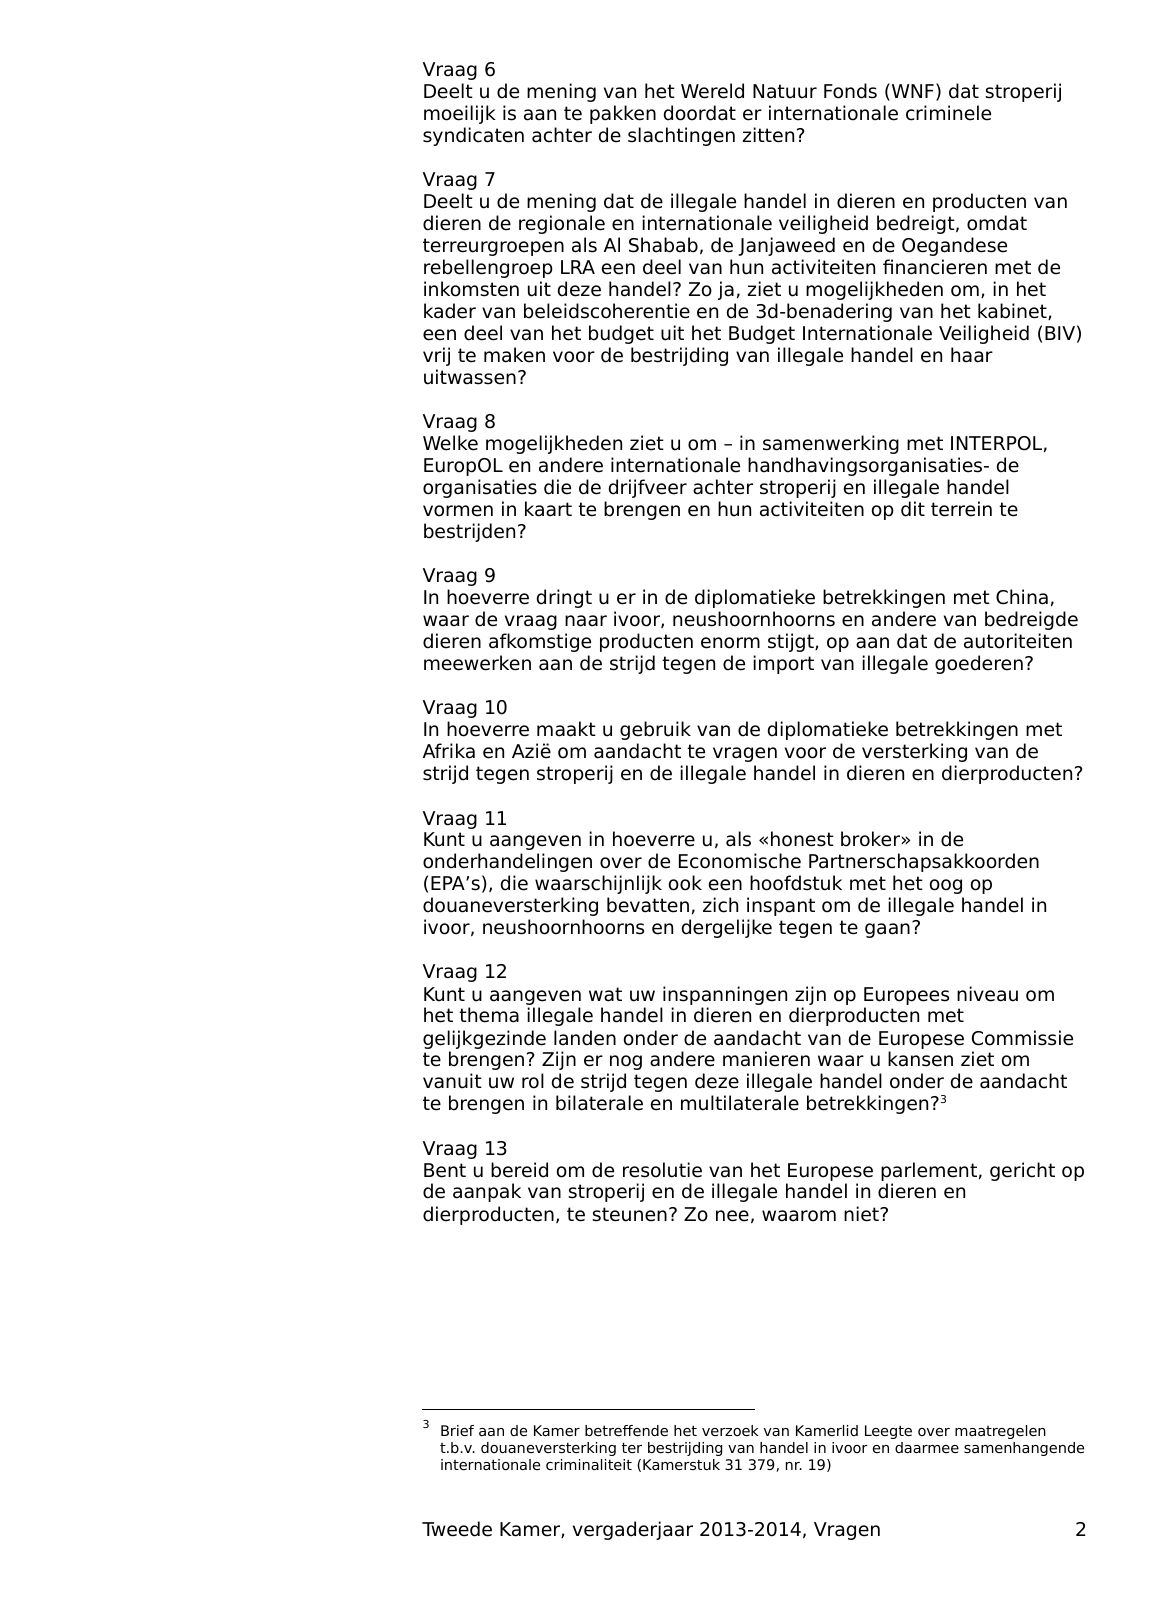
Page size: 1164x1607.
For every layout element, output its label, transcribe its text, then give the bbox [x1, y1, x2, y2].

text In hoeverre dringt u er in de diplomatieke betrekkingen met China, waar de vraag naar ivoor, neushoornhoorns en andere van bedreigde dieren afkomstige producten enorm stijgt, op aan dat de autoriteiten meewerken aan de strijd tegen de import van illegale goederen? [422, 587, 1087, 675]
text Vraag 12 [422, 961, 1087, 983]
text Vraag 9 [422, 565, 1087, 587]
text Deelt u de mening dat de illegale handel in dieren en producten van dieren de regionale en internationale veiligheid bedreigt, omdat terreurgroepen als Al Shabab, de Janjaweed en de Oegandese rebellengroep LRA een deel van hun activiteiten financieren met de inkomsten uit deze handel? Zo ja, ziet u mogelijkheden om, in het kader van beleidscoherentie en de 3d-benadering van het kabinet, een deel van het budget uit het Budget Internationale Veiligheid (BIV) vrij te maken voor de bestrijding van illegale handel en haar uitwassen? [422, 191, 1087, 389]
text Brief aan de Kamer betreffende het verzoek van Kamerlid Leegte over maatregelen t.b.v. douaneversterking ter bestrijding van handel in ivoor en daarmee samenhangende internationale criminaliteit (Kamerstuk 31 379, nr. 19) [422, 1418, 1087, 1474]
text Vraag 7 [422, 169, 1087, 191]
text Deelt u de mening van het Wereld Natuur Fonds (WNF) dat stroperij moeilijk is aan te pakken doordat er internationale criminele syndicaten achter de slachtingen zitten? [422, 81, 1087, 147]
text Vraag 8 [422, 411, 1087, 433]
text Vraag 11 [422, 807, 1087, 829]
text Vraag 6 [422, 59, 1087, 81]
text Kunt u aangeven in hoeverre u, als «honest broker» in de onderhandelingen over de Economische Partnerschapsakkoorden (EPA’s), die waarschijnlijk ook een hoofdstuk met het oog op douaneversterking bevatten, zich inspant om de illegale handel in ivoor, neushoornhoorns en dergelijke tegen te gaan? [422, 829, 1087, 939]
text Welke mogelijkheden ziet u om – in samenwerking met INTERPOL, EuropOL en andere internationale handhavingsorganisaties- de organisaties die de drijfveer achter stroperij en illegale handel vormen in kaart te brengen en hun activiteiten op dit terrein te bestrijden? [422, 433, 1087, 543]
text Vraag 13 [422, 1137, 1087, 1159]
text In hoeverre maakt u gebruik van de diplomatieke betrekkingen met Afrika en Azië om aandacht te vragen voor de versterking van de strijd tegen stroperij en de illegale handel in dieren en dierproducten? [422, 719, 1087, 785]
text Bent u bereid om de resolutie van het Europese parlement, gericht op de aanpak van stroperij en de illegale handel in dieren en dierproducten, te steunen? Zo nee, waarom niet? [422, 1159, 1087, 1225]
text Vraag 10 [422, 697, 1087, 719]
text Kunt u aangeven wat uw inspanningen zijn op Europees niveau om het thema illegale handel in dieren en dierproducten met gelijkgezinde landen onder de aandacht van de Europese Commissie te brengen? Zijn er nog andere manieren waar u kansen ziet om vanuit uw rol de strijd tegen deze illegale handel onder de aandacht te brengen in bilaterale en multilaterale betrekkingen? [422, 983, 1087, 1115]
